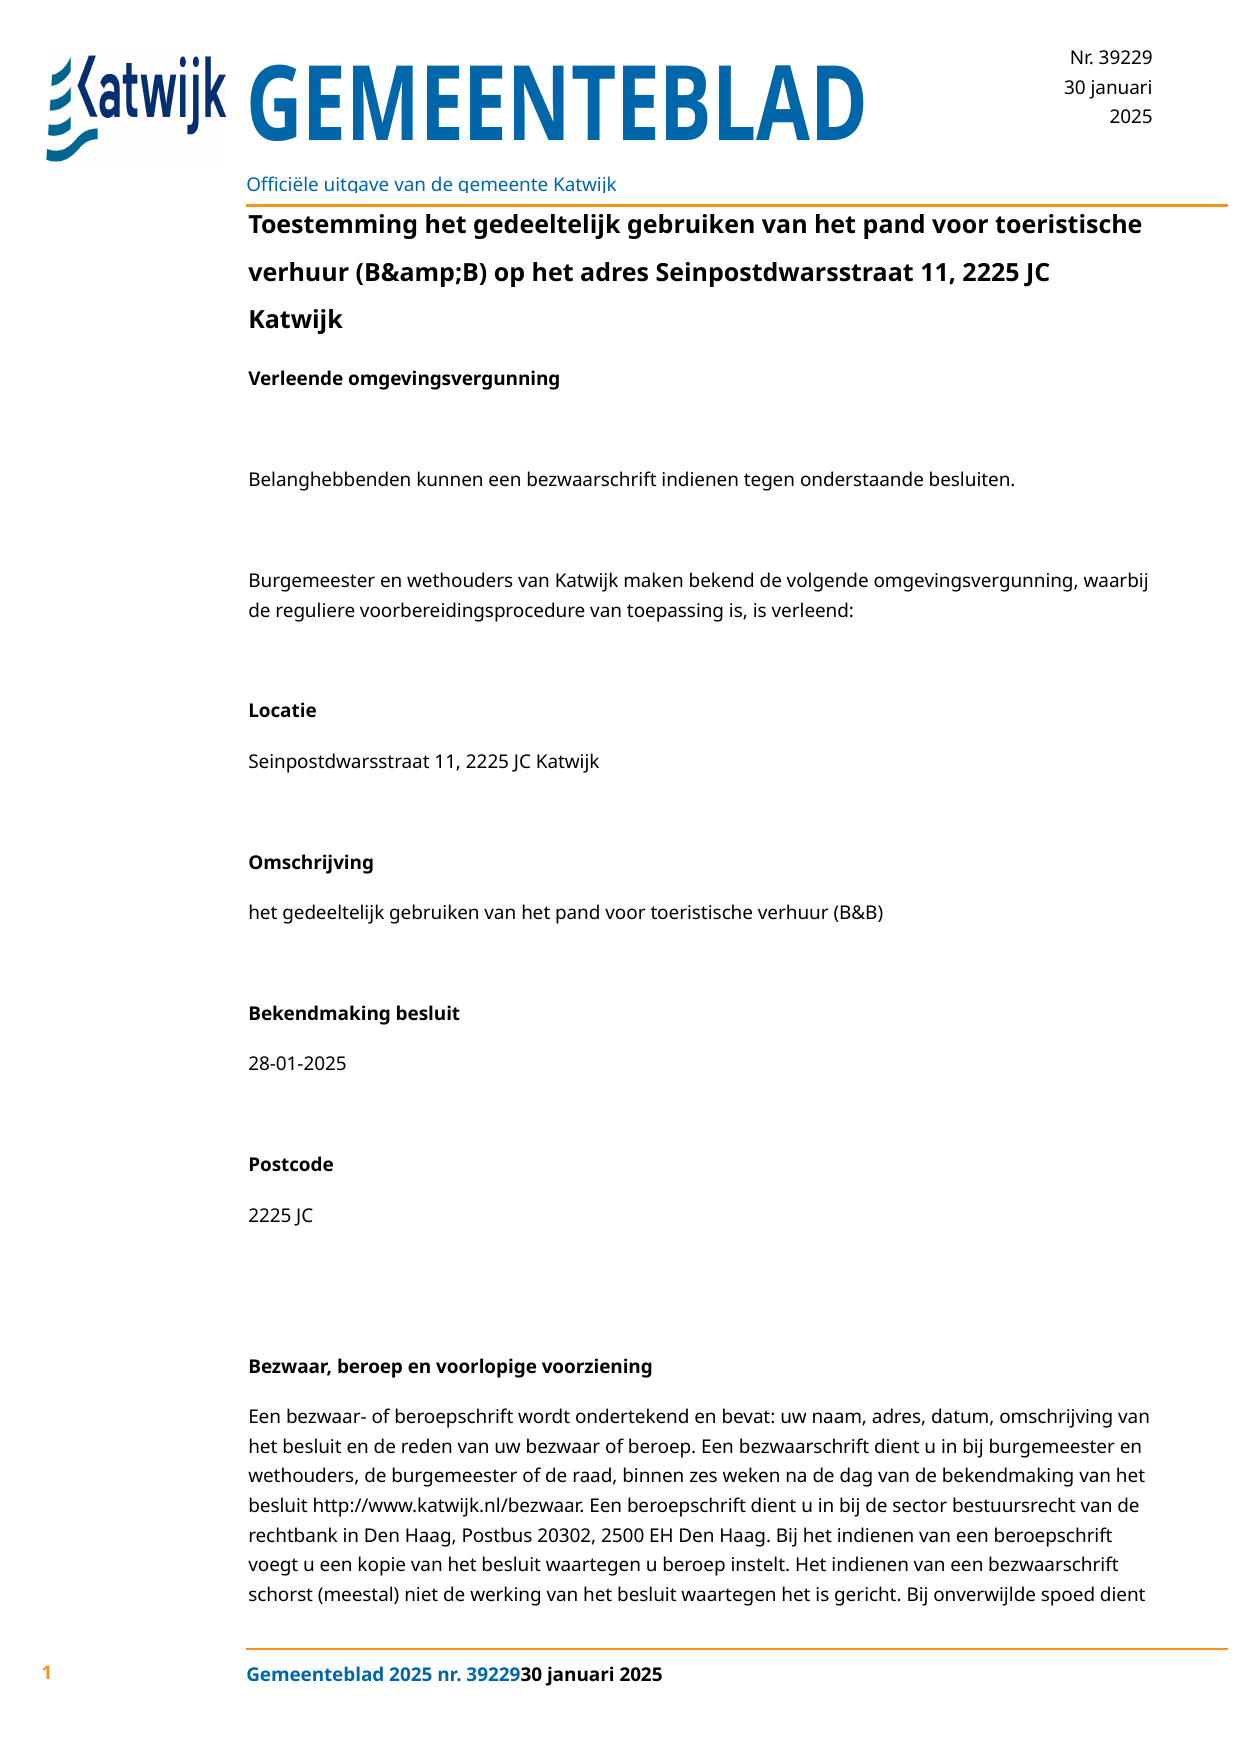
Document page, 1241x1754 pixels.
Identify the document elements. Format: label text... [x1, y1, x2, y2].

text Seinpostdwarsstraat 11, 2225 JC Katwijk [248, 748, 1152, 774]
text Een bezwaar- of beroepschrift wordt ondertekend en bevat: uw naam, adres, datum, omschrijving van het besluit en de reden van uw bezwaar of beroep. Een bezwaarschrift dient u in bij burgemeester en wethouders, de burgemeester of de raad, binnen zes weken na de dag van de bekendmaking van het besluit http://www.katwijk.nl/bezwaar. Een beroepschrift dient u in bij de sector bestuursrecht van de rechtbank in Den Haag, Postbus 20302, 2500 EH Den Haag. Bij het indienen van een beroepschrift voegt u een kopie van het besluit waartegen u beroep instelt. Het indienen van een bezwaarschrift schorst (meestal) niet de werking van het besluit waartegen het is gericht. Bij onverwijlde spoed dient [248, 1403, 1152, 1607]
text Locatie [248, 698, 1152, 723]
text Burgemeester en wethouders van Katwijk maken bekend de volgende omgevingsvergunning, waarbij de reguliere voorbereidingsprocedure van toepassing is, is verleend: [248, 567, 1152, 622]
text het gedeeltelijk gebruiken van het pand voor toeristische verhuur (B&B) [248, 899, 1152, 925]
text Bezwaar, beroep en voorlopige voorziening [248, 1353, 1152, 1379]
text Omschrijving [248, 849, 1152, 874]
text Verleende omgevingsvergunning [248, 366, 1152, 391]
picture [41, 47, 231, 172]
text Belanghebbenden kunnen een bezwaarschrift indienen tegen onderstaande besluiten. [248, 466, 1152, 492]
text 28-01-2025 [248, 1051, 1152, 1076]
text Postcode [248, 1151, 1152, 1177]
text Toestemming het gedeeltelijk gebruiken van het pand voor toeristische verhuur (B&amp;B) op het adres Seinpostdwarsstraat 11, 2225 JC Katwijk [248, 207, 1152, 336]
text 2225 JC [248, 1202, 1152, 1227]
text Bekendmaking besluit [248, 1000, 1152, 1026]
